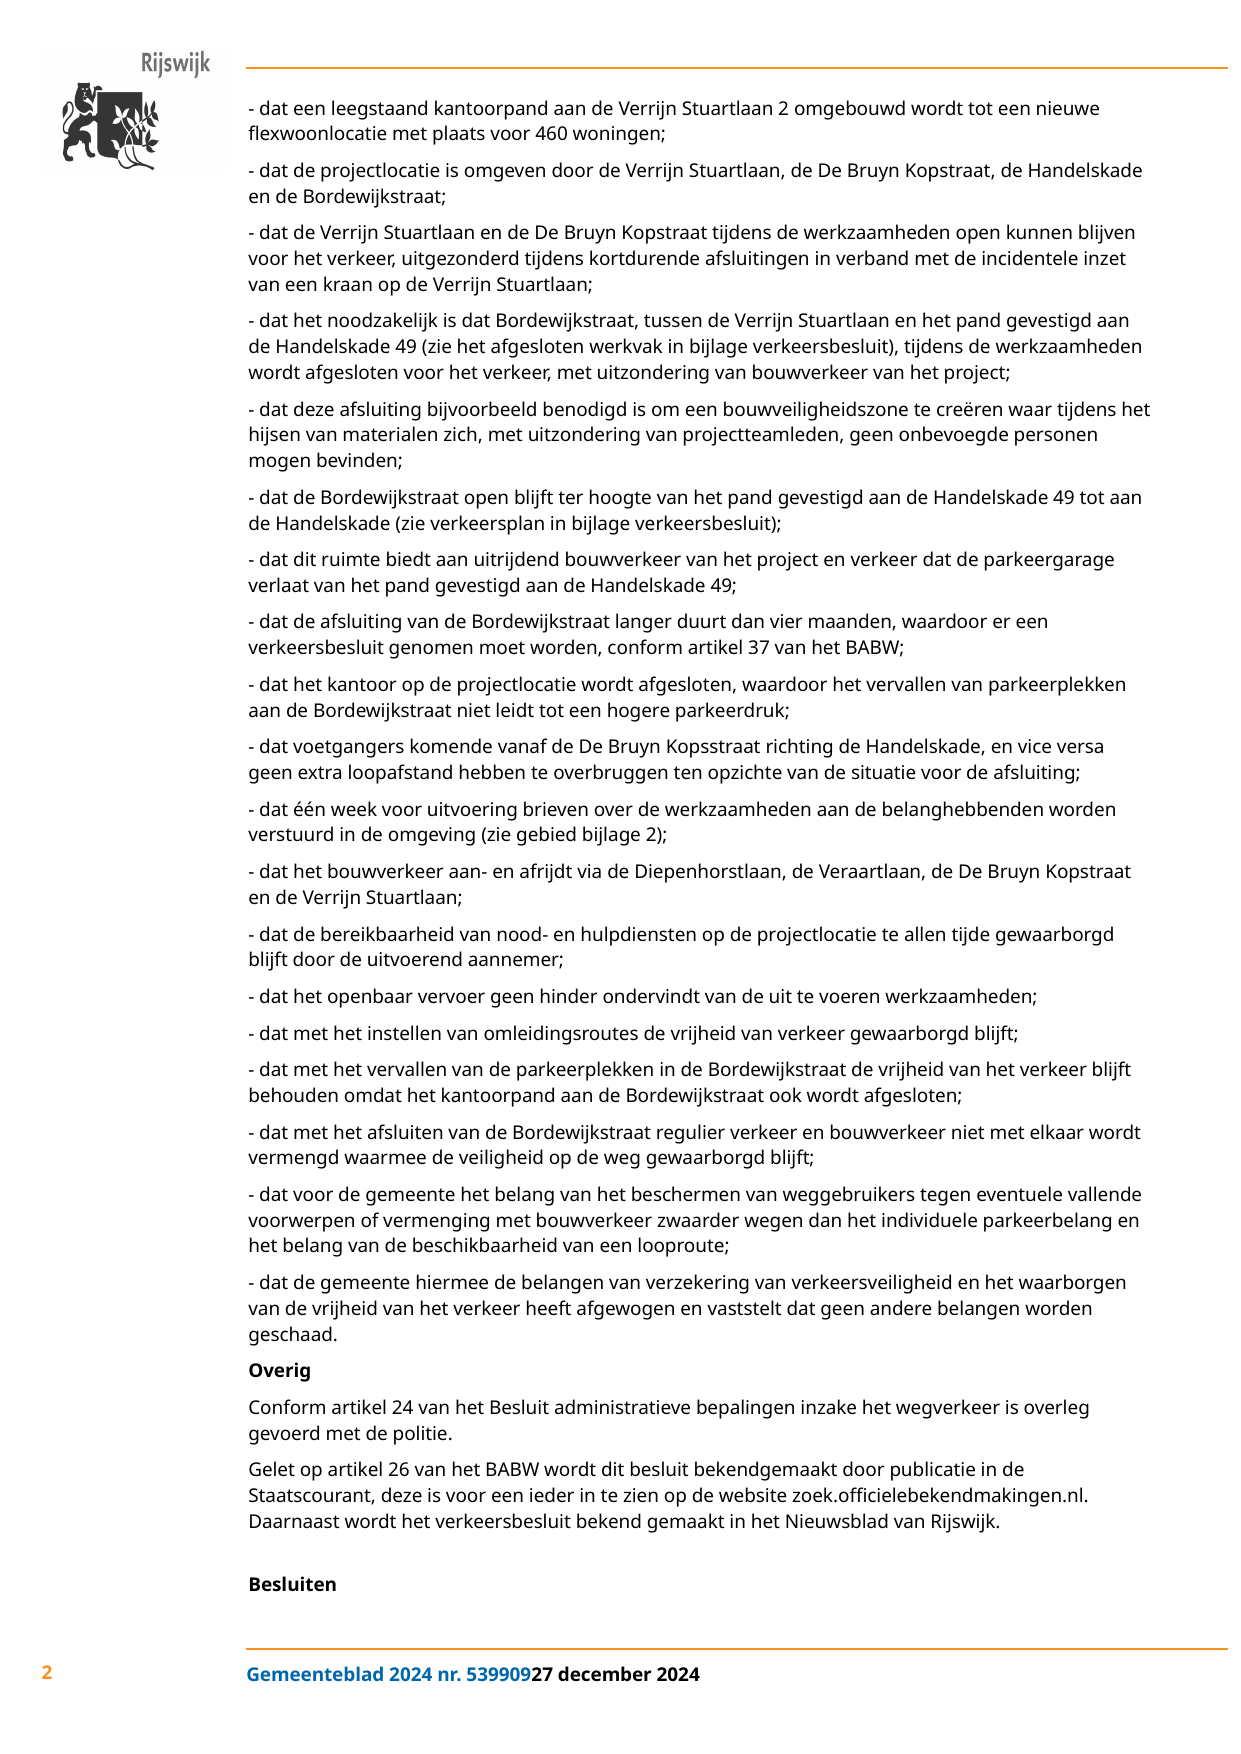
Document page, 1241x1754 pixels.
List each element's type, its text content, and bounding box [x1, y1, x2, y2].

text - dat voetgangers komende vanaf de De Bruyn Kopsstraat richting de Handelskade, en vice versa geen extra loopafstand hebben te overbruggen ten opzichte van de situatie voor de afsluiting; [248, 733, 1152, 785]
text - dat de projectlocatie is omgeven door de Verrijn Stuartlaan, de De Bruyn Kopstraat, de Handelskade en de Bordewijkstraat; [248, 157, 1152, 209]
text Conform artikel 24 van het Besluit administratieve bepalingen inzake het wegverkeer is overleg gevoerd met de politie. [248, 1394, 1152, 1446]
picture [41, 47, 231, 172]
text - dat één week voor uitvoering brieven over de werkzaamheden aan de belanghebbenden worden verstuurd in de omgeving (zie gebied bijlage 2); [248, 796, 1152, 847]
text - dat met het afsluiten van de Bordewijkstraat regulier verkeer en bouwverkeer niet met elkaar wordt vermengd waarmee de veiligheid op de weg gewaarborgd blijft; [248, 1119, 1152, 1170]
text - dat het openbaar vervoer geen hinder ondervindt van de uit te voeren werkzaamheden; [248, 983, 1152, 1009]
text - dat het noodzakelijk is dat Bordewijkstraat, tussen de Verrijn Stuartlaan en het pand gevestigd aan de Handelskade 49 (zie het afgesloten werkvak in bijlage verkeersbesluit), tijdens de werkzaamheden wordt afgesloten voor het verkeer, met uitzondering van bouwverkeer van het project; [248, 308, 1152, 385]
text Overig [248, 1357, 1152, 1383]
text - dat het kantoor op de projectlocatie wordt afgesloten, waardoor het vervallen van parkeerplekken aan de Bordewijkstraat niet leidt tot een hogere parkeerdruk; [248, 671, 1152, 723]
text - dat de Bordewijkstraat open blijft ter hoogte van het pand gevestigd aan de Handelskade 49 tot aan de Handelskade (zie verkeersplan in bijlage verkeersbesluit); [248, 484, 1152, 535]
text Gelet op artikel 26 van het BABW wordt dit besluit bekendgemaakt door publicatie in de Staatscourant, deze is voor een ieder in te zien op de website zoek.officielebekendmakingen.nl. Daarnaast wordt het verkeersbesluit bekend gemaakt in het Nieuwsblad van Rijswijk. [248, 1457, 1152, 1534]
text - dat met het instellen van omleidingsroutes de vrijheid van verkeer gewaarborgd blijft; [248, 1020, 1152, 1046]
text - dat dit ruimte biedt aan uitrijdend bouwverkeer van het project en verkeer dat de parkeergarage verlaat van het pand gevestigd aan de Handelskade 49; [248, 546, 1152, 598]
text - dat de gemeente hiermee de belangen van verzekering van verkeersveiligheid en het waarborgen van de vrijheid van het verkeer heeft afgewogen en vaststelt dat geen andere belangen worden geschaad. [248, 1269, 1152, 1347]
text Besluiten [248, 1571, 1152, 1596]
text - dat de bereikbaarheid van nood- en hulpdiensten op de projectlocatie te allen tijde gewaarborgd blijft door de uitvoerend aannemer; [248, 921, 1152, 972]
text - dat deze afsluiting bijvoorbeeld benodigd is om een bouwveiligheidszone te creëren waar tijdens het hijsen van materialen zich, met uitzondering van projectteamleden, geen onbevoegde personen mogen bevinden; [248, 396, 1152, 473]
text - dat de afsluiting van de Bordewijkstraat langer duurt dan vier maanden, waardoor er een verkeersbesluit genomen moet worden, conform artikel 37 van het BABW; [248, 609, 1152, 660]
text - dat het bouwverkeer aan- en afrijdt via de Diepenhorstlaan, de Veraartlaan, de De Bruyn Kopstraat en de Verrijn Stuartlaan; [248, 858, 1152, 910]
text - dat een leegstaand kantoorpand aan de Verrijn Stuartlaan 2 omgebouwd wordt tot een nieuwe flexwoonlocatie met plaats voor 460 woningen; [248, 95, 1152, 146]
text - dat de Verrijn Stuartlaan en de De Bruyn Kopstraat tijdens de werkzaamheden open kunnen blijven voor het verkeer, uitgezonderd tijdens kortdurende afsluitingen in verband met de incidentele inzet van een kraan op de Verrijn Stuartlaan; [248, 219, 1152, 297]
text - dat voor de gemeente het belang van het beschermen van weggebruikers tegen eventuele vallende voorwerpen of vermenging met bouwverkeer zwaarder wegen dan het individuele parkeerbelang en het belang van de beschikbaarheid van een looproute; [248, 1181, 1152, 1258]
text - dat met het vervallen van de parkeerplekken in de Bordewijkstraat de vrijheid van het verkeer blijft behouden omdat het kantoorpand aan de Bordewijkstraat ook wordt afgesloten; [248, 1056, 1152, 1108]
